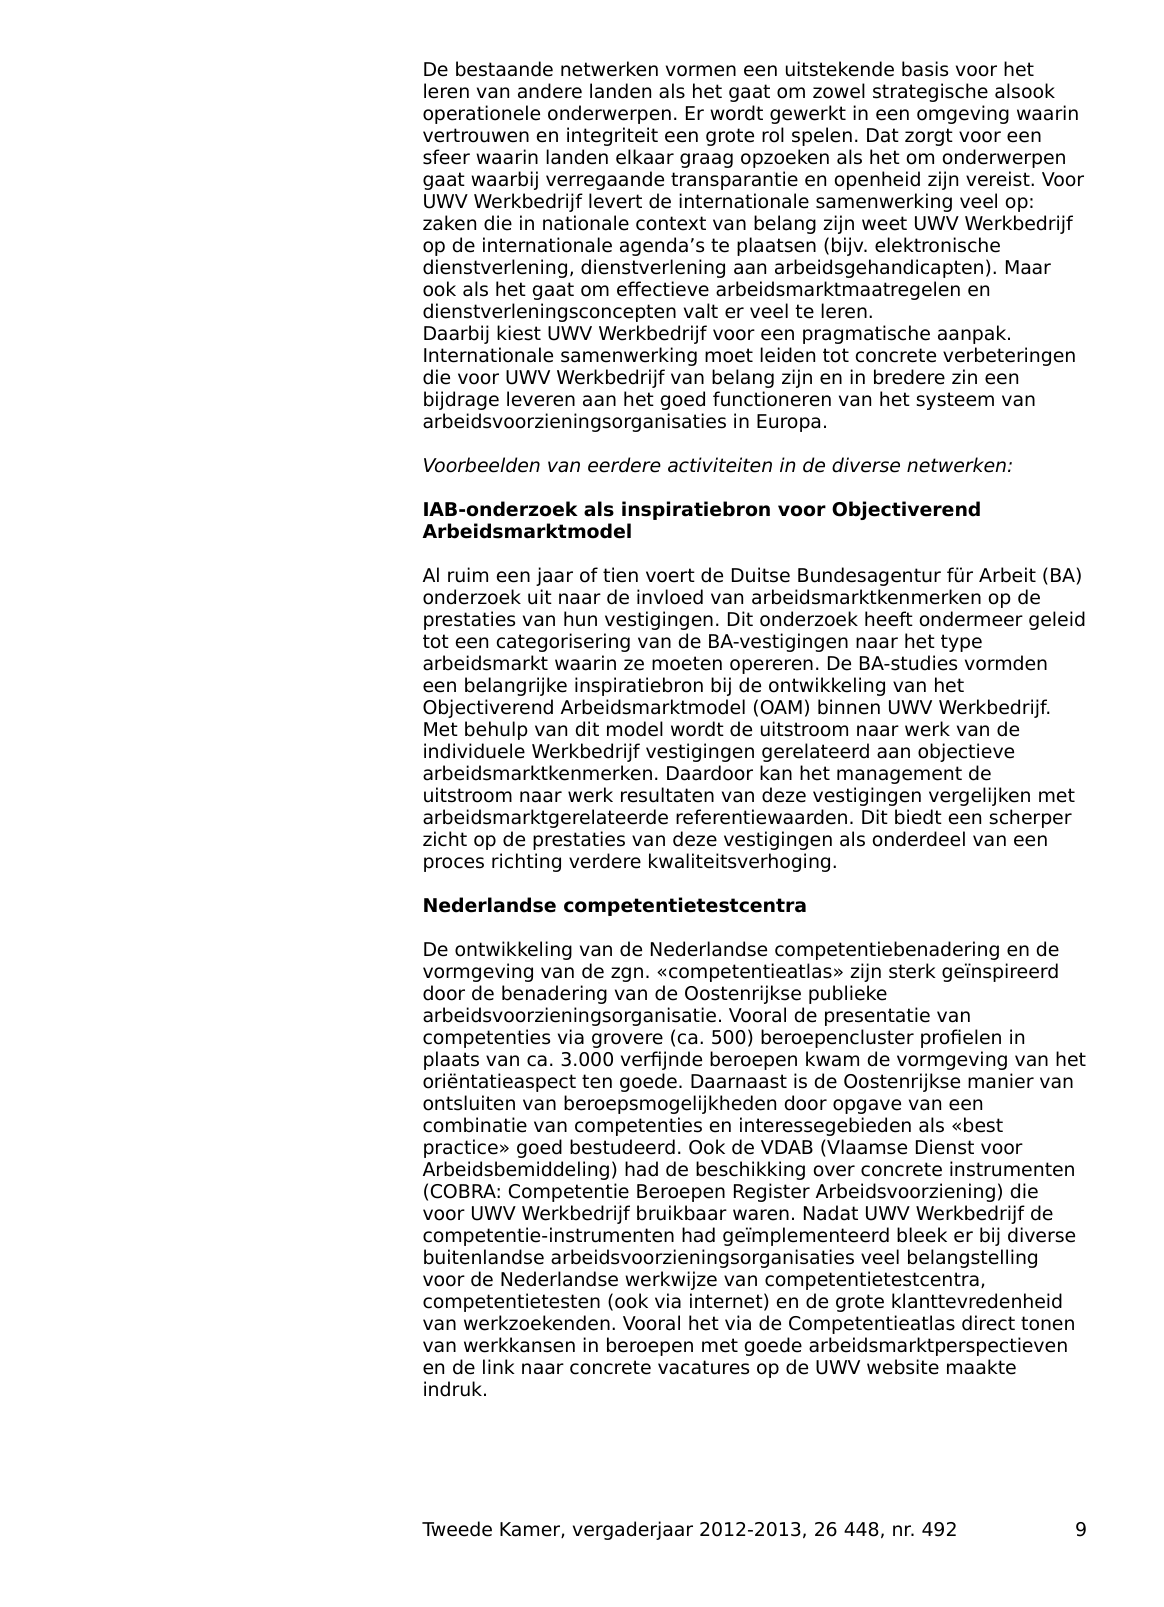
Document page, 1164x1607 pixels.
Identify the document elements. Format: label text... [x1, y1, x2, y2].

subtitle IAB-onderzoek als inspiratiebron voor Objectiverend Arbeidsmarktmodel [422, 499, 1087, 543]
text De ontwikkeling van de Nederlandse competentiebenadering en de vormgeving van de zgn. «competentieatlas» zijn sterk geïnspireerd door de benadering van de Oostenrijkse publieke arbeidsvoorzieningsorganisatie. Vooral de presentatie van competenties via grovere (ca. 500) beroepencluster profielen in plaats van ca. 3.000 verfijnde beroepen kwam de vormgeving van het oriëntatieaspect ten goede. Daarnaast is de Oostenrijkse manier van ontsluiten van beroepsmogelijkheden door opgave van een combinatie van competenties en interessegebieden als «best practice» goed bestudeerd. Ook de VDAB (Vlaamse Dienst voor Arbeidsbemiddeling) had de beschikking over concrete instrumenten (COBRA: Competentie Beroepen Register Arbeidsvoorziening) die voor UWV Werkbedrijf bruikbaar waren. Nadat UWV Werkbedrijf de competentie-instrumenten had geïmplementeerd bleek er bij diverse buitenlandse arbeidsvoorzieningsorganisaties veel belangstelling voor de Nederlandse werkwijze van competentietestcentra, competentietesten (ook via internet) en de grote klanttevredenheid van werkzoekenden. Vooral het via de Competentieatlas direct tonen van werkkansen in beroepen met goede arbeidsmarktperspectieven en de link naar concrete vacatures op de UWV website maakte indruk. [422, 939, 1087, 1401]
subtitle Nederlandse competentietestcentra [422, 895, 1087, 917]
text Al ruim een jaar of tien voert de Duitse Bundesagentur für Arbeit (BA) onderzoek uit naar de invloed van arbeidsmarktkenmerken op de prestaties van hun vestigingen. Dit onderzoek heeft ondermeer geleid tot een categorisering van de BA-vestigingen naar het type arbeidsmarkt waarin ze moeten opereren. De BA-studies vormden een belangrijke inspiratiebron bij de ontwikkeling van het Objectiverend Arbeidsmarktmodel (OAM) binnen UWV Werkbedrijf. Met behulp van dit model wordt de uitstroom naar werk van de individuele Werkbedrijf vestigingen gerelateerd aan objectieve arbeidsmarktkenmerken. Daardoor kan het management de uitstroom naar werk resultaten van deze vestigingen vergelijken met arbeidsmarktgerelateerde referentiewaarden. Dit biedt een scherper zicht op de prestaties van deze vestigingen als onderdeel van een proces richting verdere kwaliteitsverhoging. [422, 565, 1087, 873]
text De bestaande netwerken vormen een uitstekende basis voor het leren van andere landen als het gaat om zowel strategische alsook operationele onderwerpen. Er wordt gewerkt in een omgeving waarin vertrouwen en integriteit een grote rol spelen. Dat zorgt voor een sfeer waarin landen elkaar graag opzoeken als het om onderwerpen gaat waarbij verregaande transparantie en openheid zijn vereist. Voor UWV Werkbedrijf levert de internationale samenwerking veel op: zaken die in nationale context van belang zijn weet UWV Werkbedrijf op de internationale agenda’s te plaatsen (bijv. elektronische dienstverlening, dienstverlening aan arbeidsgehandicapten). Maar ook als het gaat om effectieve arbeidsmarktmaatregelen en dienstverleningsconcepten valt er veel te leren. [422, 59, 1087, 323]
text Daarbij kiest UWV Werkbedrijf voor een pragmatische aanpak. Internationale samenwerking moet leiden tot concrete verbeteringen die voor UWV Werkbedrijf van belang zijn en in bredere zin een bijdrage leveren aan het goed functioneren van het systeem van arbeidsvoorzieningsorganisaties in Europa. [422, 323, 1087, 433]
subtitle Voorbeelden van eerdere activiteiten in de diverse netwerken: [422, 455, 1087, 477]
